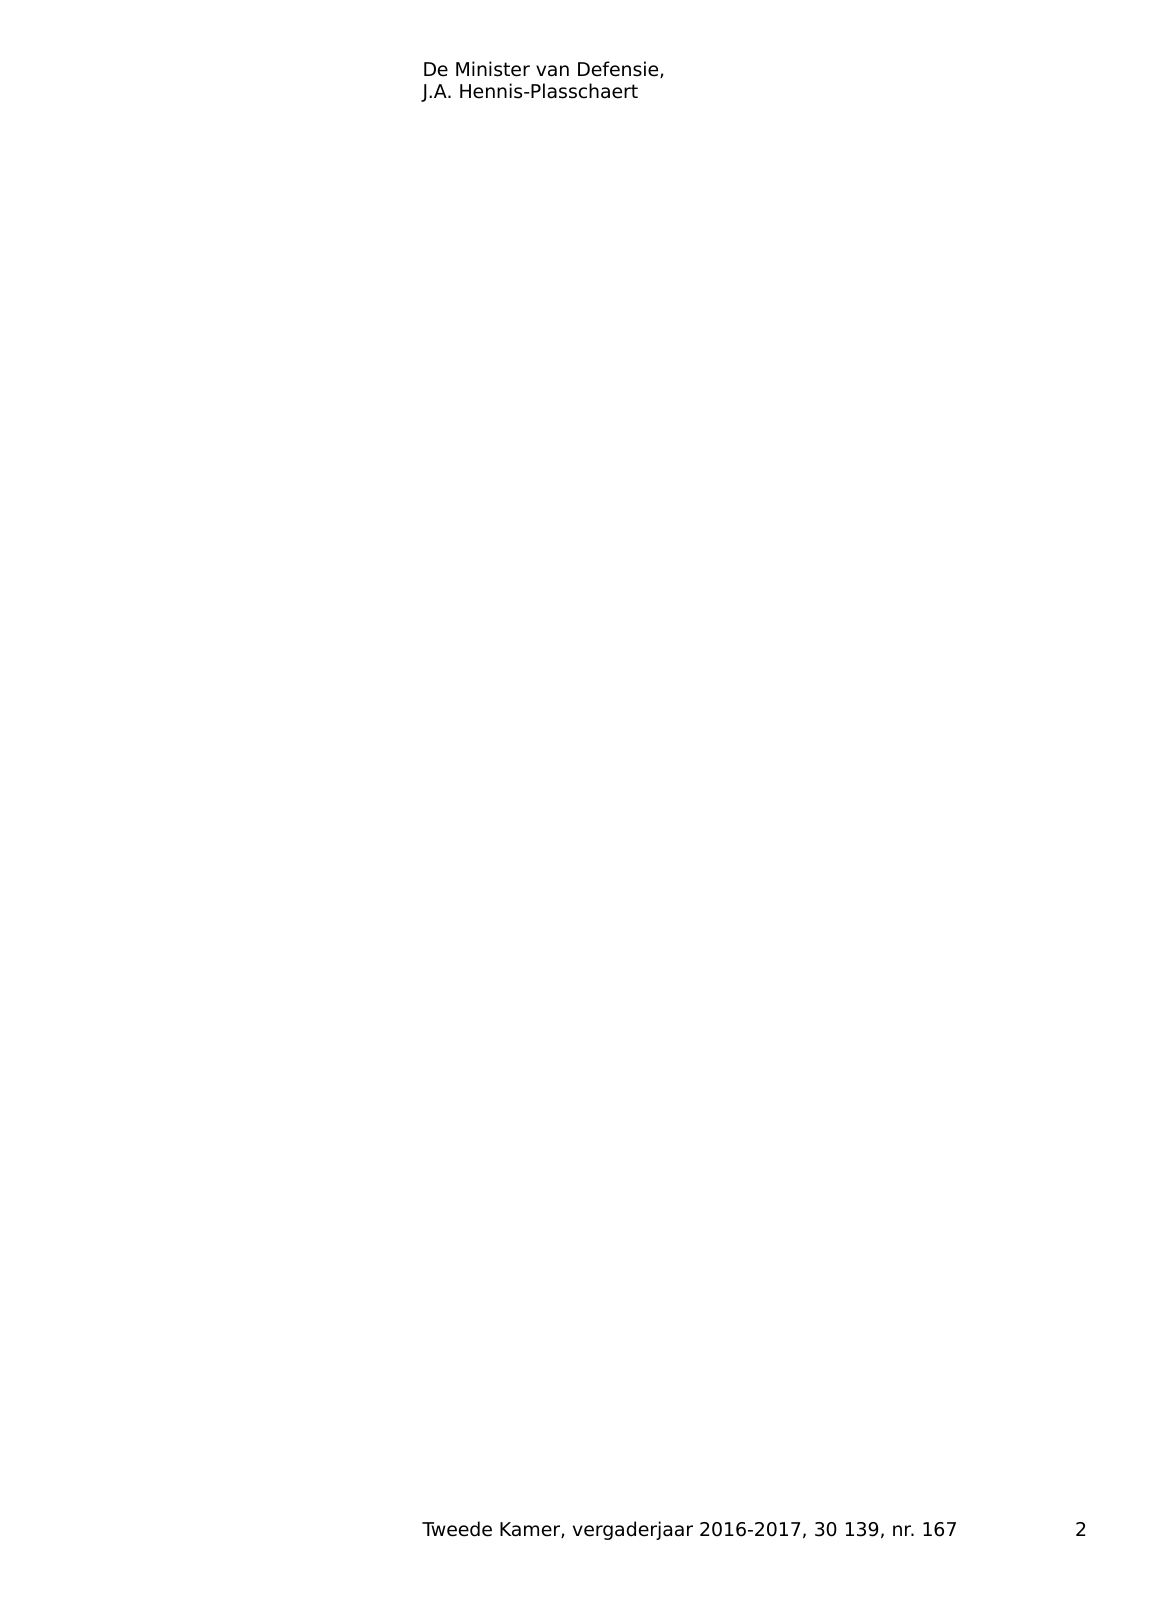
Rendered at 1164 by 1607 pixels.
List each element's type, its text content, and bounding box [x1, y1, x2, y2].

text De Minister van Defensie, J.A. Hennis-Plasschaert [422, 59, 1087, 103]
